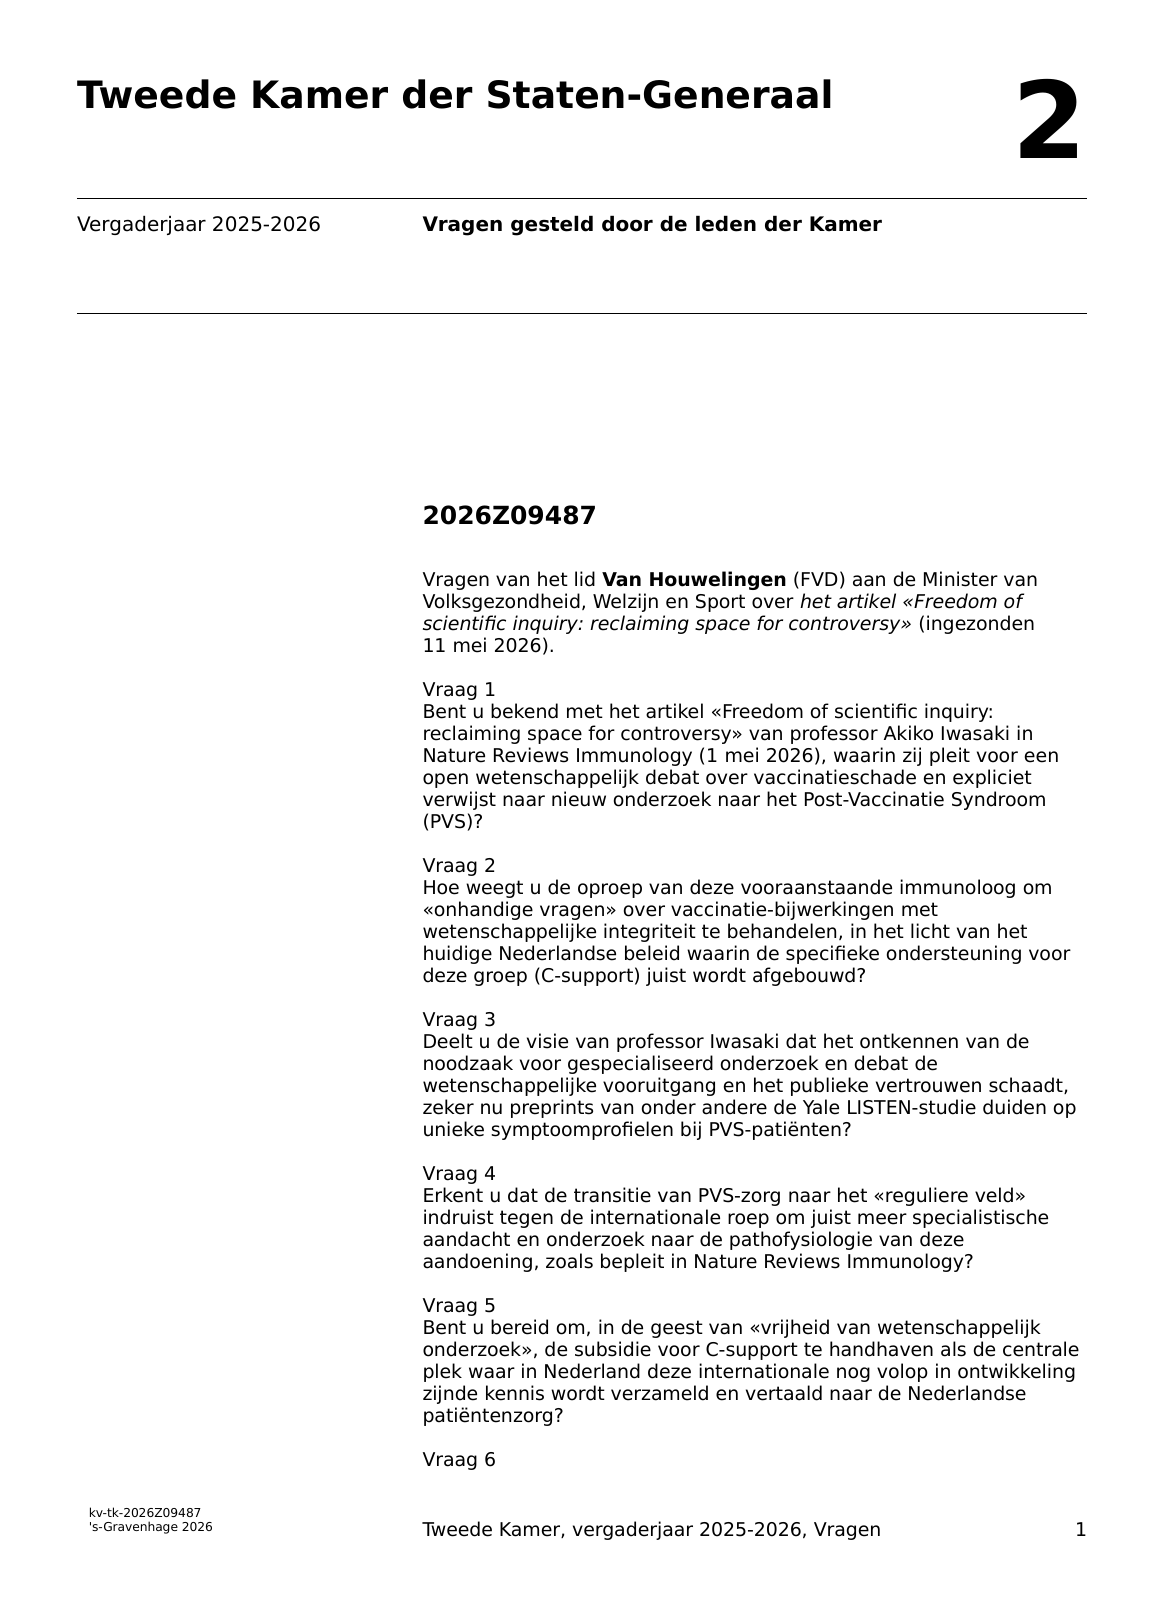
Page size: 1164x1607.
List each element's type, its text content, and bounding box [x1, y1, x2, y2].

table_header 2 [886, 59, 1087, 198]
table_cell Vergaderjaar 2025-2026 [77, 199, 422, 313]
text Erkent u dat de transitie van PVS-zorg naar het «reguliere veld» indruist tegen de internationale roep om juist meer specialistische aandacht en onderzoek naar de pathofysiologie van deze aandoening, zoals bepleit in Nature Reviews Immunology? [422, 1185, 1087, 1273]
text Vragen van het lid Van Houwelingen (FVD) aan de Minister van Volksgezondheid, Welzijn en Sport over het artikel «Freedom of scientific inquiry: reclaiming space for controversy» (ingezonden 11 mei 2026). [422, 569, 1087, 657]
text 2026Z09487 [422, 501, 1087, 531]
text Hoe weegt u de oproep van deze vooraanstaande immunoloog om «onhandige vragen» over vaccinatie-bijwerkingen met wetenschappelijke integriteit te behandelen, in het licht van het huidige Nederlandse beleid waarin de specifieke ondersteuning voor deze groep (C-support) juist wordt afgebouwd? [422, 877, 1087, 987]
text Vraag 3 [422, 1009, 1087, 1031]
text Vraag 1 [422, 679, 1087, 701]
table_header Tweede Kamer der Staten-Generaal [77, 59, 886, 198]
text Vraag 2 [422, 855, 1087, 877]
text 's-Gravenhage 2026 [88, 1520, 323, 1534]
text Deelt u de visie van professor Iwasaki dat het ontkennen van de noodzaak voor gespecialiseerd onderzoek en debat de wetenschappelijke vooruitgang en het publieke vertrouwen schaadt, zeker nu preprints van onder andere de Yale LISTEN-studie duiden op unieke symptoomprofielen bij PVS-patiënten? [422, 1031, 1087, 1141]
text Bent u bekend met het artikel «Freedom of scientific inquiry: reclaiming space for controversy» van professor Akiko Iwasaki in Nature Reviews Immunology (1 mei 2026), waarin zij pleit voor een open wetenschappelijk debat over vaccinatieschade en expliciet verwijst naar nieuw onderzoek naar het Post-Vaccinatie Syndroom (PVS)? [422, 701, 1087, 833]
table_cell Vragen gesteld door de leden der Kamer [422, 199, 1087, 313]
text kv-tk-2026Z09487 [88, 1506, 323, 1520]
text Bent u bereid om, in de geest van «vrijheid van wetenschappelijk onderzoek», de subsidie voor C-support te handhaven als de centrale plek waar in Nederland deze internationale nog volop in ontwikkeling zijnde kennis wordt verzameld en vertaald naar de Nederlandse patiëntenzorg? [422, 1317, 1087, 1427]
text Vraag 4 [422, 1163, 1087, 1185]
text Vraag 5 [422, 1295, 1087, 1317]
text Vraag 6 [422, 1449, 1087, 1471]
